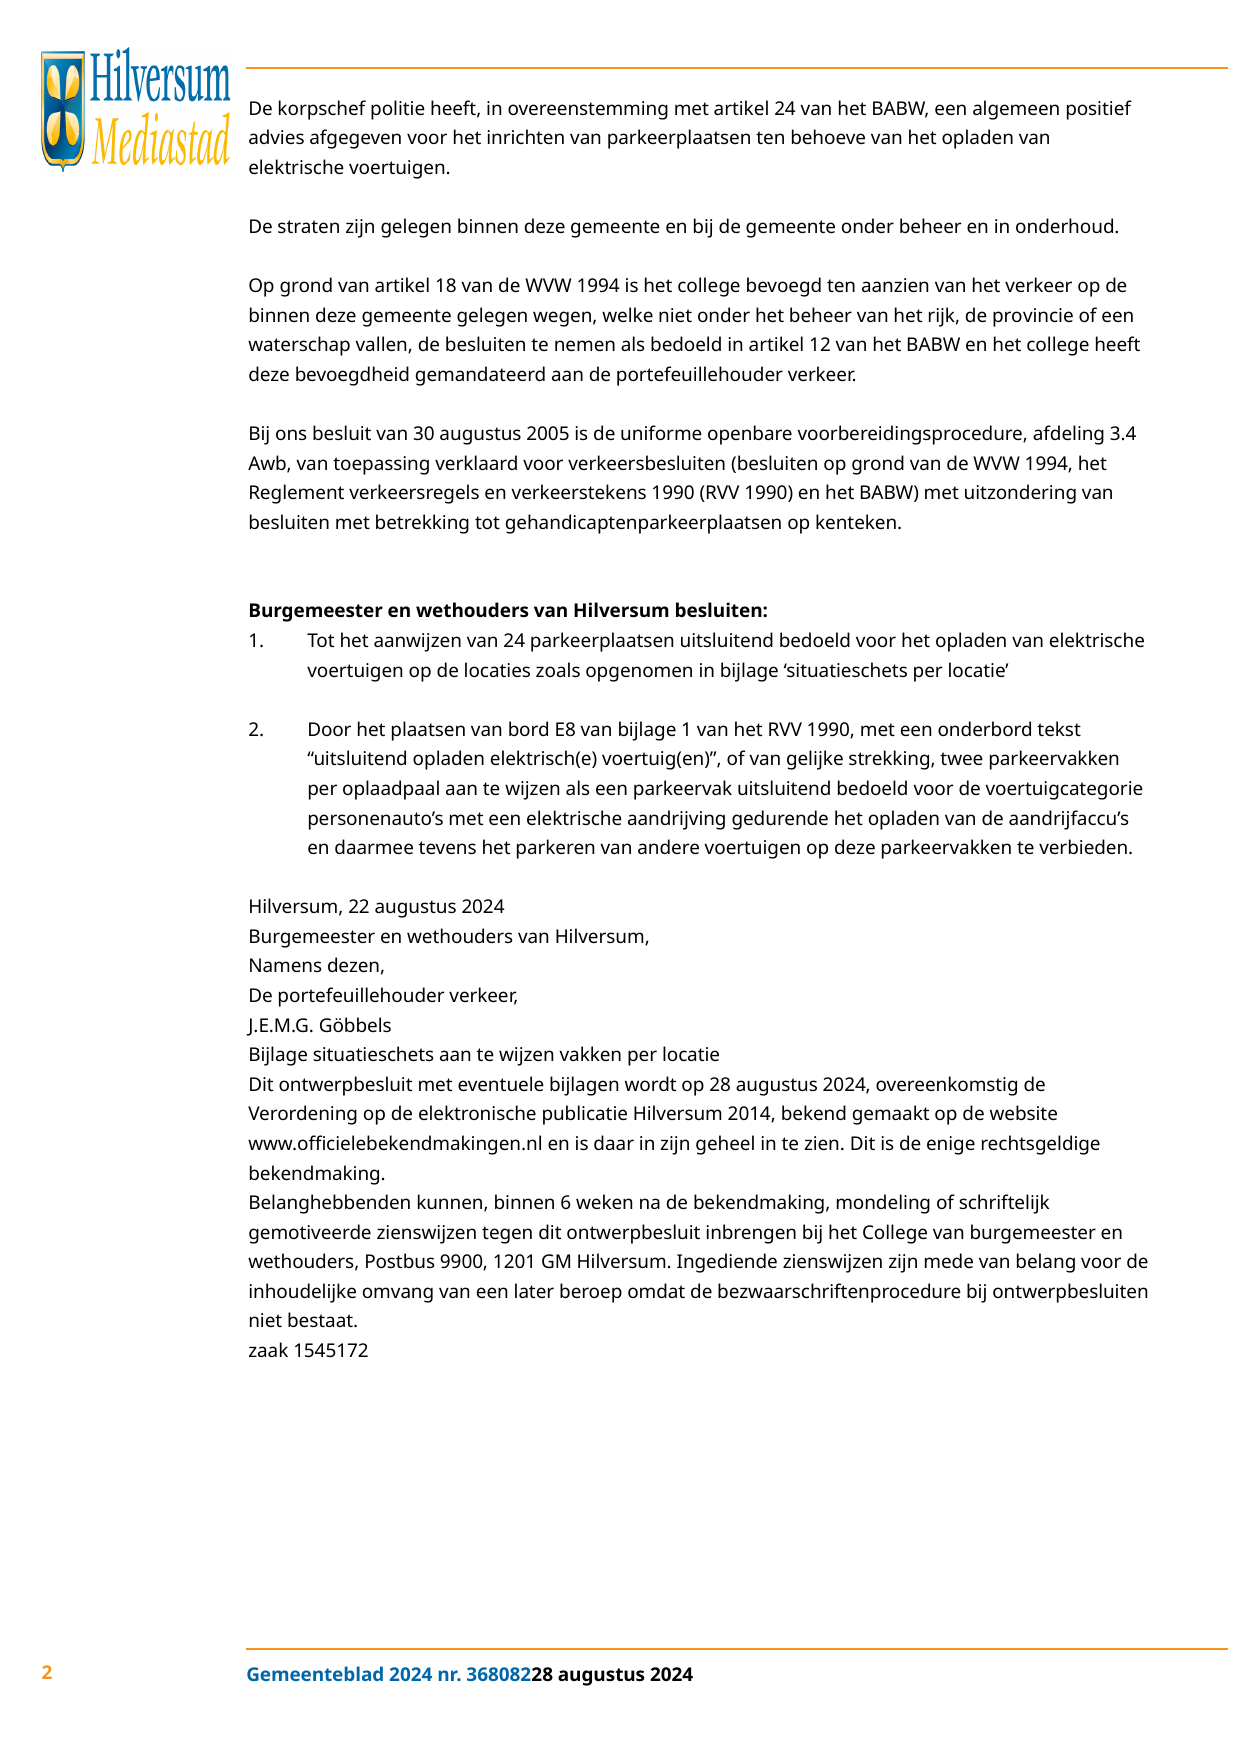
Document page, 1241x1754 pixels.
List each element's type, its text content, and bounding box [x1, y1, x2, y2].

list Door het plaatsen van bord E8 van bijlage 1 van het RVV 1990, met een onderbord tekst “uitsluitend opladen elektrisch(e) voertuig(en)”, of van gelijke strekking, twee parkeervakken per oplaadpaal aan te wijzen als een parkeervak uitsluitend bedoeld voor de voertuigcategorie personenauto’s met een elektrische aandrijving gedurende het opladen van de aandrijfaccu’s en daarmee tevens het parkeren van andere voertuigen op deze parkeervakken te verbieden. [248, 716, 1152, 860]
picture [41, 47, 231, 172]
text De korpschef politie heeft, in overeenstemming met artikel 24 van het BABW, een algemeen positief advies afgegeven voor het inrichten van parkeerplaatsen ten behoeve van het opladen van elektrische voertuigen. [248, 95, 1152, 180]
text Hilversum, 22 augustus 2024 [248, 893, 1152, 919]
text zaak 1545172 [248, 1337, 1152, 1363]
text Bijlage situatieschets aan te wijzen vakken per locatie [248, 1041, 1152, 1067]
list Tot het aanwijzen van 24 parkeerplaatsen uitsluitend bedoeld voor het opladen van elektrische voertuigen op de locaties zoals opgenomen in bijlage ‘situatieschets per locatie’ [248, 627, 1152, 683]
text Burgemeester en wethouders van Hilversum besluiten: [248, 598, 1152, 623]
text De portefeuillehouder verkeer, [248, 982, 1152, 1008]
text Op grond van artikel 18 van de WVW 1994 is het colle­ge bevoegd ten aanzien van het verkeer op de binnen deze gemeente gelegen wegen, welke niet onder het beheer van het rijk, de pro­vincie of een waterschap vallen, de besluiten te nemen als bedoeld in artikel 12 van het BABW en het college heeft deze bevoegdheid gemandateerd aan de portefeuillehouder verkeer. [248, 272, 1152, 387]
text Namens dezen, [248, 953, 1152, 978]
text Burgemeester en wethouders van Hilversum, [248, 923, 1152, 949]
text Bij ons besluit van 30 augustus 2005 is de uniforme openbare voorbereidingsprocedure, afdeling 3.4 Awb, van toepassing verklaard voor verkeersbesluiten (besluiten op grond van de WVW 1994, het Reglement verkeersregels en verkeerstekens 1990 (RVV 1990) en het BABW) met uitzondering van besluiten met betrekking tot gehandicaptenparkeerplaatsen op kenteken. [248, 420, 1152, 535]
text Belanghebbenden kunnen, binnen 6 weken na de bekendmaking, mondeling of schriftelijk gemotiveerde zienswijzen tegen dit ontwerpbesluit inbrengen bij het College van burgemeester en wethouders, Postbus 9900, 1201 GM Hilversum. Ingediende zienswijzen zijn mede van belang voor de inhoudelijke omvang van een later beroep omdat de bezwaarschriftenprocedure bij ontwerpbesluiten niet bestaat. [248, 1189, 1152, 1333]
text De straten zijn gelegen binnen deze gemeente en bij de gemeente onder beheer en in onderhoud. [248, 213, 1152, 239]
text J.E.M.G. Göbbels [248, 1012, 1152, 1038]
text Dit ontwerpbesluit met eventuele bijlagen wordt op 28 augustus 2024, overeenkomstig de Verordening op de elektronische publicatie Hilversum 2014, bekend gemaakt op de website www.officielebekendmakingen.nl en is daar in zijn geheel in te zien. Dit is de enige rechtsgeldige bekendmaking. [248, 1071, 1152, 1186]
